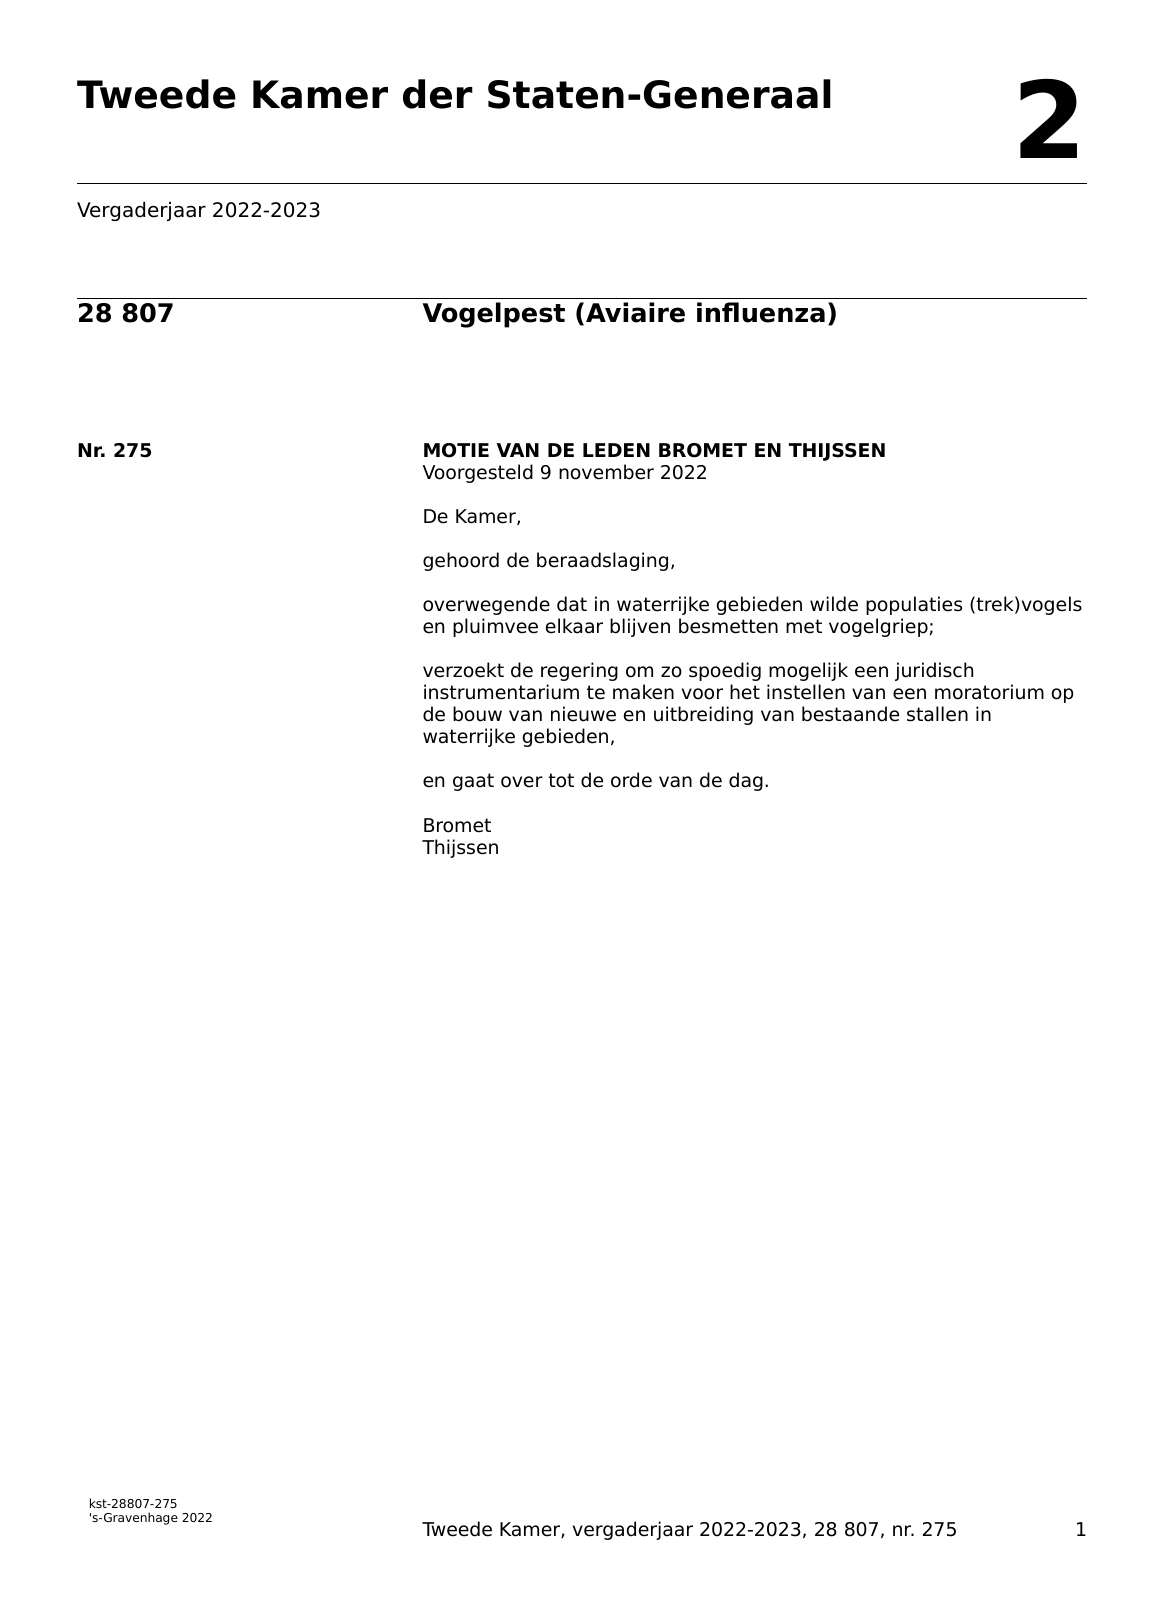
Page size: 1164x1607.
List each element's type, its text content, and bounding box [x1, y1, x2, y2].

subtitle Nr. 275 MOTIE VAN DE LEDEN BROMET EN THIJSSEN [77, 440, 1087, 462]
text De Kamer, [422, 506, 1087, 528]
text Voorgesteld 9 november 2022 [422, 462, 1087, 484]
text 's-Gravenhage 2022 [88, 1511, 323, 1525]
subtitle 28 807 Vogelpest (Aviaire influenza) [77, 299, 1087, 329]
table_cell Vergaderjaar 2022-2023 [77, 184, 1087, 298]
table_header Tweede Kamer der Staten-Generaal [77, 59, 886, 183]
text Thijssen [422, 837, 1087, 858]
text gehoord de beraadslaging, [422, 550, 1087, 572]
table_header 2 [886, 59, 1087, 183]
text overwegende dat in waterrijke gebieden wilde populaties (trek)vogels en pluimvee elkaar blijven besmetten met vogelgriep; [422, 594, 1087, 638]
text Bromet [422, 814, 1087, 837]
text verzoekt de regering om zo spoedig mogelijk een juridisch instrumentarium te maken voor het instellen van een moratorium op de bouw van nieuwe en uitbreiding van bestaande stallen in waterrijke gebieden, [422, 660, 1087, 748]
text kst-28807-275 [88, 1497, 323, 1511]
text en gaat over tot de orde van de dag. [422, 770, 1087, 792]
